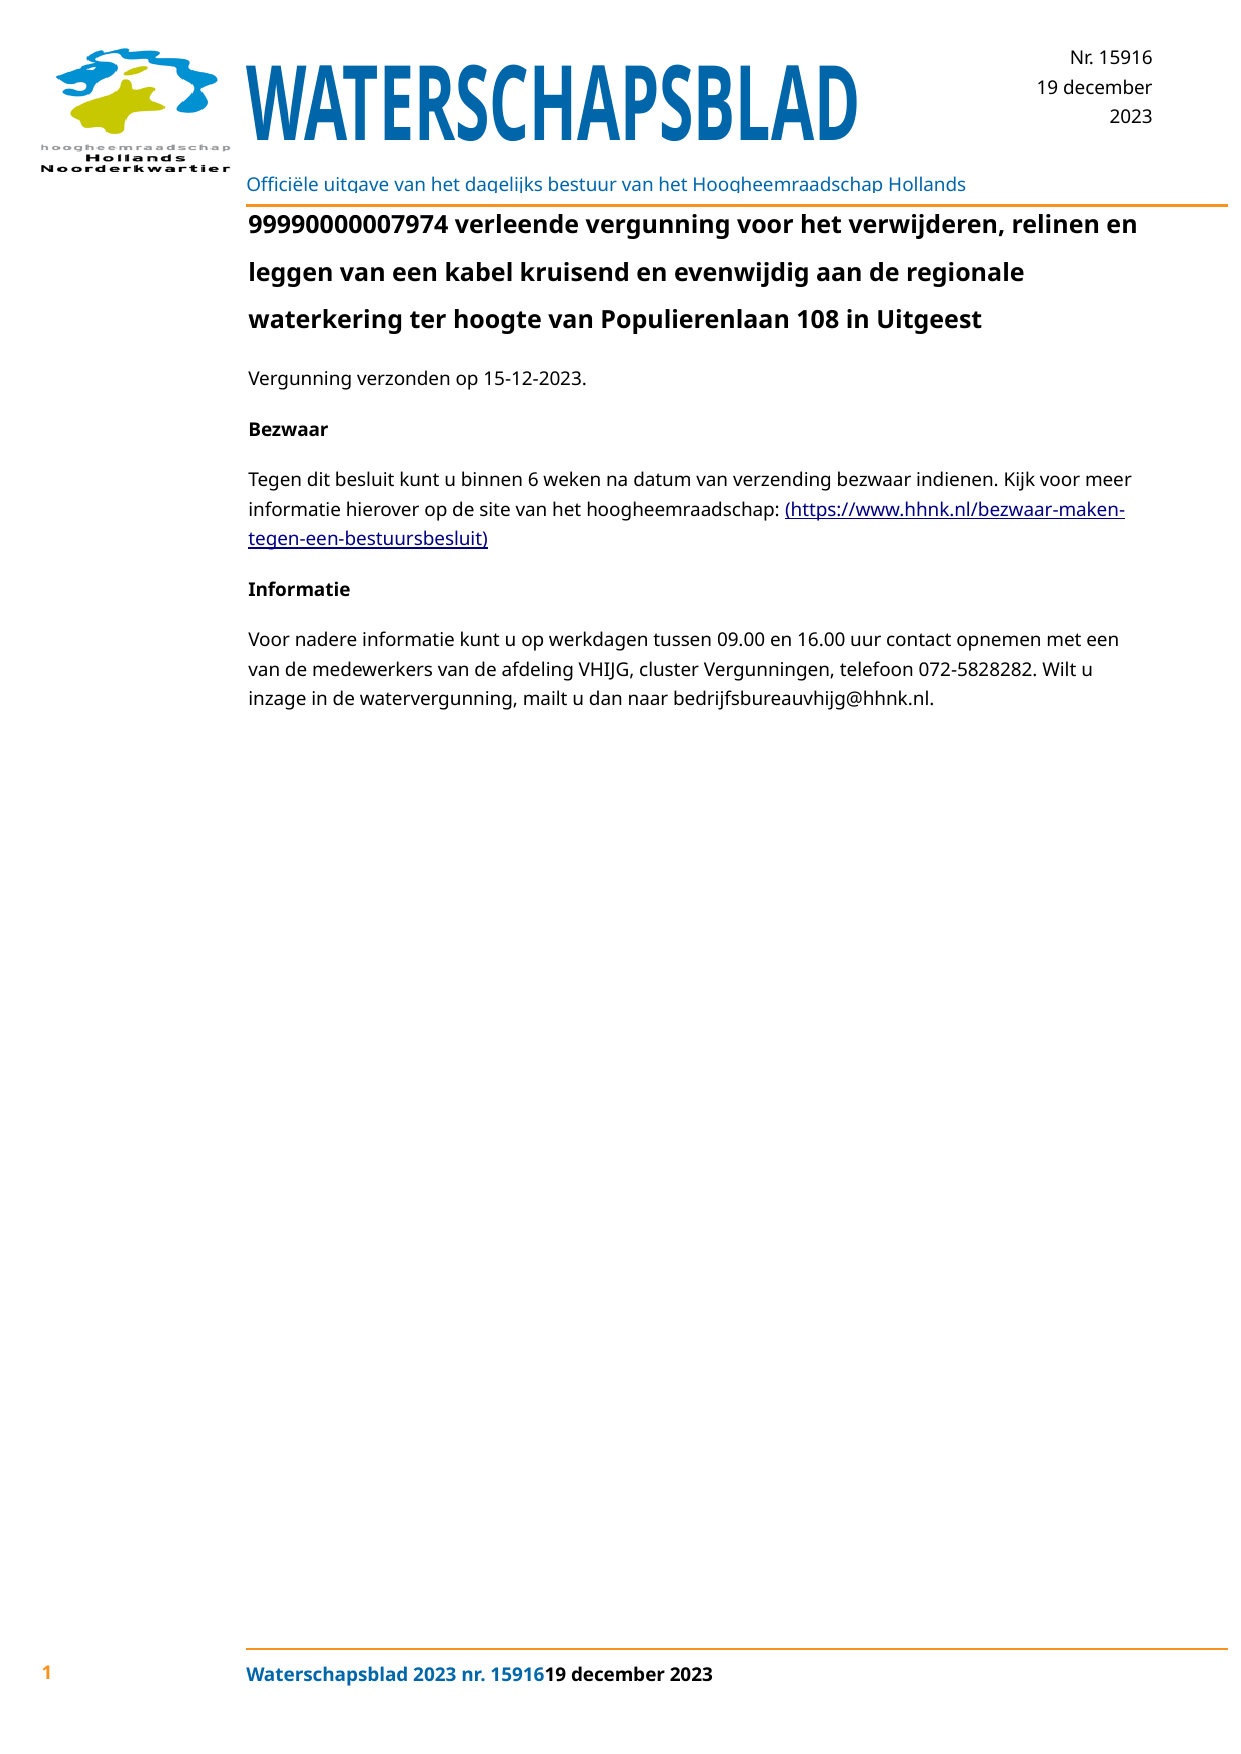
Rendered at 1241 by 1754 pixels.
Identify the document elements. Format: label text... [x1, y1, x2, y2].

picture [41, 47, 231, 172]
text Vergunning verzonden op 15-12-2023. [248, 366, 1152, 391]
text Informatie [248, 576, 1152, 602]
text Bezwaar [248, 416, 1152, 442]
text Voor nadere informatie kunt u op werkdagen tussen 09.00 en 16.00 uur contact opnemen met een van de medewerkers van de afdeling VHIJG, cluster Vergunningen, telefoon 072-5828282. Wilt u inzage in de watervergunning, mailt u dan naar bedrijfsbureauvhijg@hhnk.nl. [248, 626, 1152, 711]
text Tegen dit besluit kunt u binnen 6 weken na datum van verzending bezwaar indienen. Kijk voor meer informatie hierover op de site van het hoogheemraadschap: (https://www.hhnk.nl/bezwaar-maken-tegen-een-bestuursbesluit) [248, 466, 1152, 551]
text 99990000007974 verleende vergunning voor het verwijderen, relinen en leggen van een kabel kruisend en evenwijdig aan de regionale waterkering ter hoogte van Populierenlaan 108 in Uitgeest [248, 207, 1152, 336]
